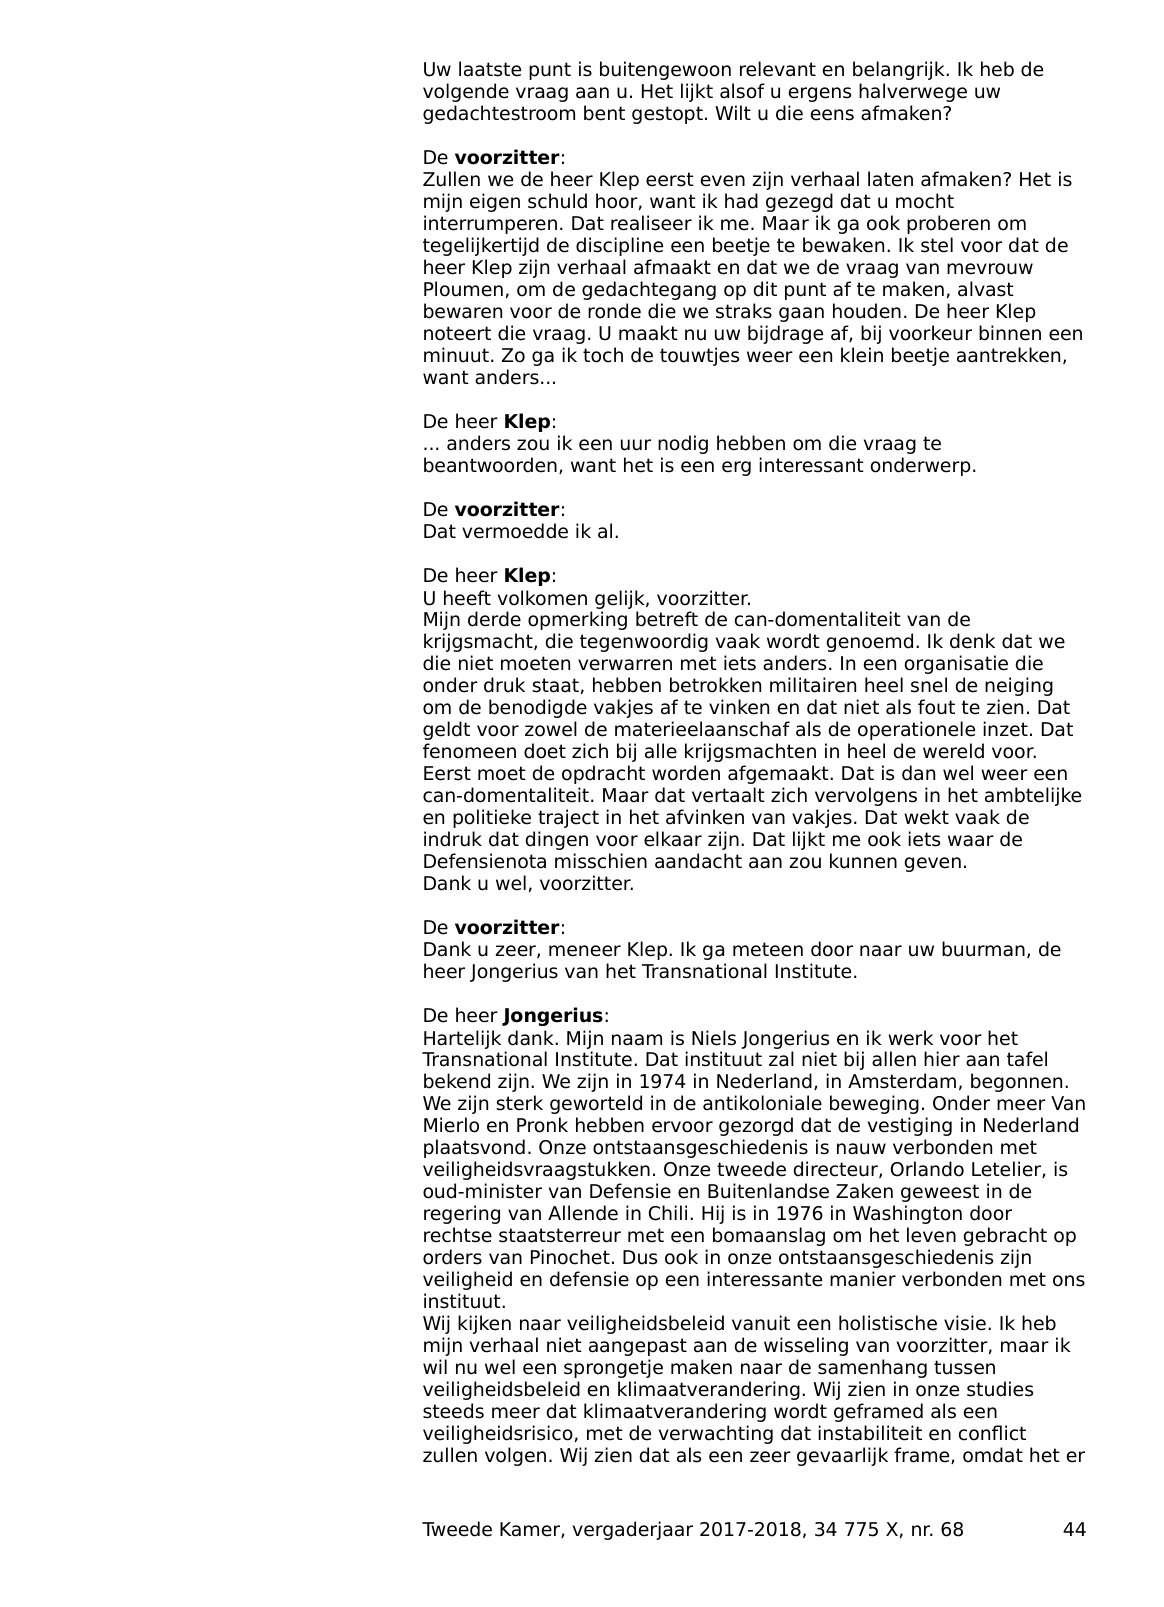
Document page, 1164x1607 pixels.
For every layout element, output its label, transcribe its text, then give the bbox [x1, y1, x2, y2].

text U heeft volkomen gelijk, voorzitter. [422, 587, 1087, 609]
text De heer Jongerius: [422, 1005, 1087, 1027]
text Mijn derde opmerking betreft de can-domentaliteit van de krijgsmacht, die tegenwoordig vaak wordt genoemd. Ik denk dat we die niet moeten verwarren met iets anders. In een organisatie die onder druk staat, hebben betrokken militairen heel snel de neiging om de benodigde vakjes af te vinken en dat niet als fout te zien. Dat geldt voor zowel de materieelaanschaf als de operationele inzet. Dat fenomeen doet zich bij alle krijgsmachten in heel de wereld voor. Eerst moet de opdracht worden afgemaakt. Dat is dan wel weer een can-domentaliteit. Maar dat vertaalt zich vervolgens in het ambtelijke en politieke traject in het afvinken van vakjes. Dat wekt vaak de indruk dat dingen voor elkaar zijn. Dat lijkt me ook iets waar de Defensienota misschien aandacht aan zou kunnen geven. [422, 609, 1087, 873]
text Zullen we de heer Klep eerst even zijn verhaal laten afmaken? Het is mijn eigen schuld hoor, want ik had gezegd dat u mocht interrumperen. Dat realiseer ik me. Maar ik ga ook proberen om tegelijkertijd de discipline een beetje te bewaken. Ik stel voor dat de heer Klep zijn verhaal afmaakt en dat we de vraag van mevrouw Ploumen, om de gedachtegang op dit punt af te maken, alvast bewaren voor de ronde die we straks gaan houden. De heer Klep noteert die vraag. U maakt nu uw bijdrage af, bij voorkeur binnen een minuut. Zo ga ik toch de touwtjes weer een klein beetje aantrekken, want anders... [422, 169, 1087, 389]
text De voorzitter: [422, 499, 1087, 521]
text Dank u wel, voorzitter. [422, 873, 1087, 895]
text ... anders zou ik een uur nodig hebben om die vraag te beantwoorden, want het is een erg interessant onderwerp. [422, 433, 1087, 477]
text De voorzitter: [422, 147, 1087, 169]
text De heer Klep: [422, 565, 1087, 587]
text De heer Klep: [422, 411, 1087, 433]
text Dank u zeer, meneer Klep. Ik ga meteen door naar uw buurman, de heer Jongerius van het Transnational Institute. [422, 939, 1087, 983]
text Uw laatste punt is buitengewoon relevant en belangrijk. Ik heb de volgende vraag aan u. Het lijkt alsof u ergens halverwege uw gedachtestroom bent gestopt. Wilt u die eens afmaken? [422, 59, 1087, 125]
text Dat vermoedde ik al. [422, 521, 1087, 543]
text Hartelijk dank. Mijn naam is Niels Jongerius en ik werk voor het Transnational Institute. Dat instituut zal niet bij allen hier aan tafel bekend zijn. We zijn in 1974 in Nederland, in Amsterdam, begonnen. We zijn sterk geworteld in de antikoloniale beweging. Onder meer Van Mierlo en Pronk hebben ervoor gezorgd dat de vestiging in Nederland plaatsvond. Onze ontstaansgeschiedenis is nauw verbonden met veiligheidsvraagstukken. Onze tweede directeur, Orlando Letelier, is oud-minister van Defensie en Buitenlandse Zaken geweest in de regering van Allende in Chili. Hij is in 1976 in Washington door rechtse staatsterreur met een bomaanslag om het leven gebracht op orders van Pinochet. Dus ook in onze ontstaansgeschiedenis zijn veiligheid en defensie op een interessante manier verbonden met ons instituut. [422, 1027, 1087, 1313]
text De voorzitter: [422, 917, 1087, 939]
text Wij kijken naar veiligheidsbeleid vanuit een holistische visie. Ik heb mijn verhaal niet aangepast aan de wisseling van voorzitter, maar ik wil nu wel een sprongetje maken naar de samenhang tussen veiligheidsbeleid en klimaatverandering. Wij zien in onze studies steeds meer dat klimaatverandering wordt geframed als een veiligheidsrisico, met de verwachting dat instabiliteit en conflict zullen volgen. Wij zien dat als een zeer gevaarlijk frame, omdat het er [422, 1313, 1087, 1467]
